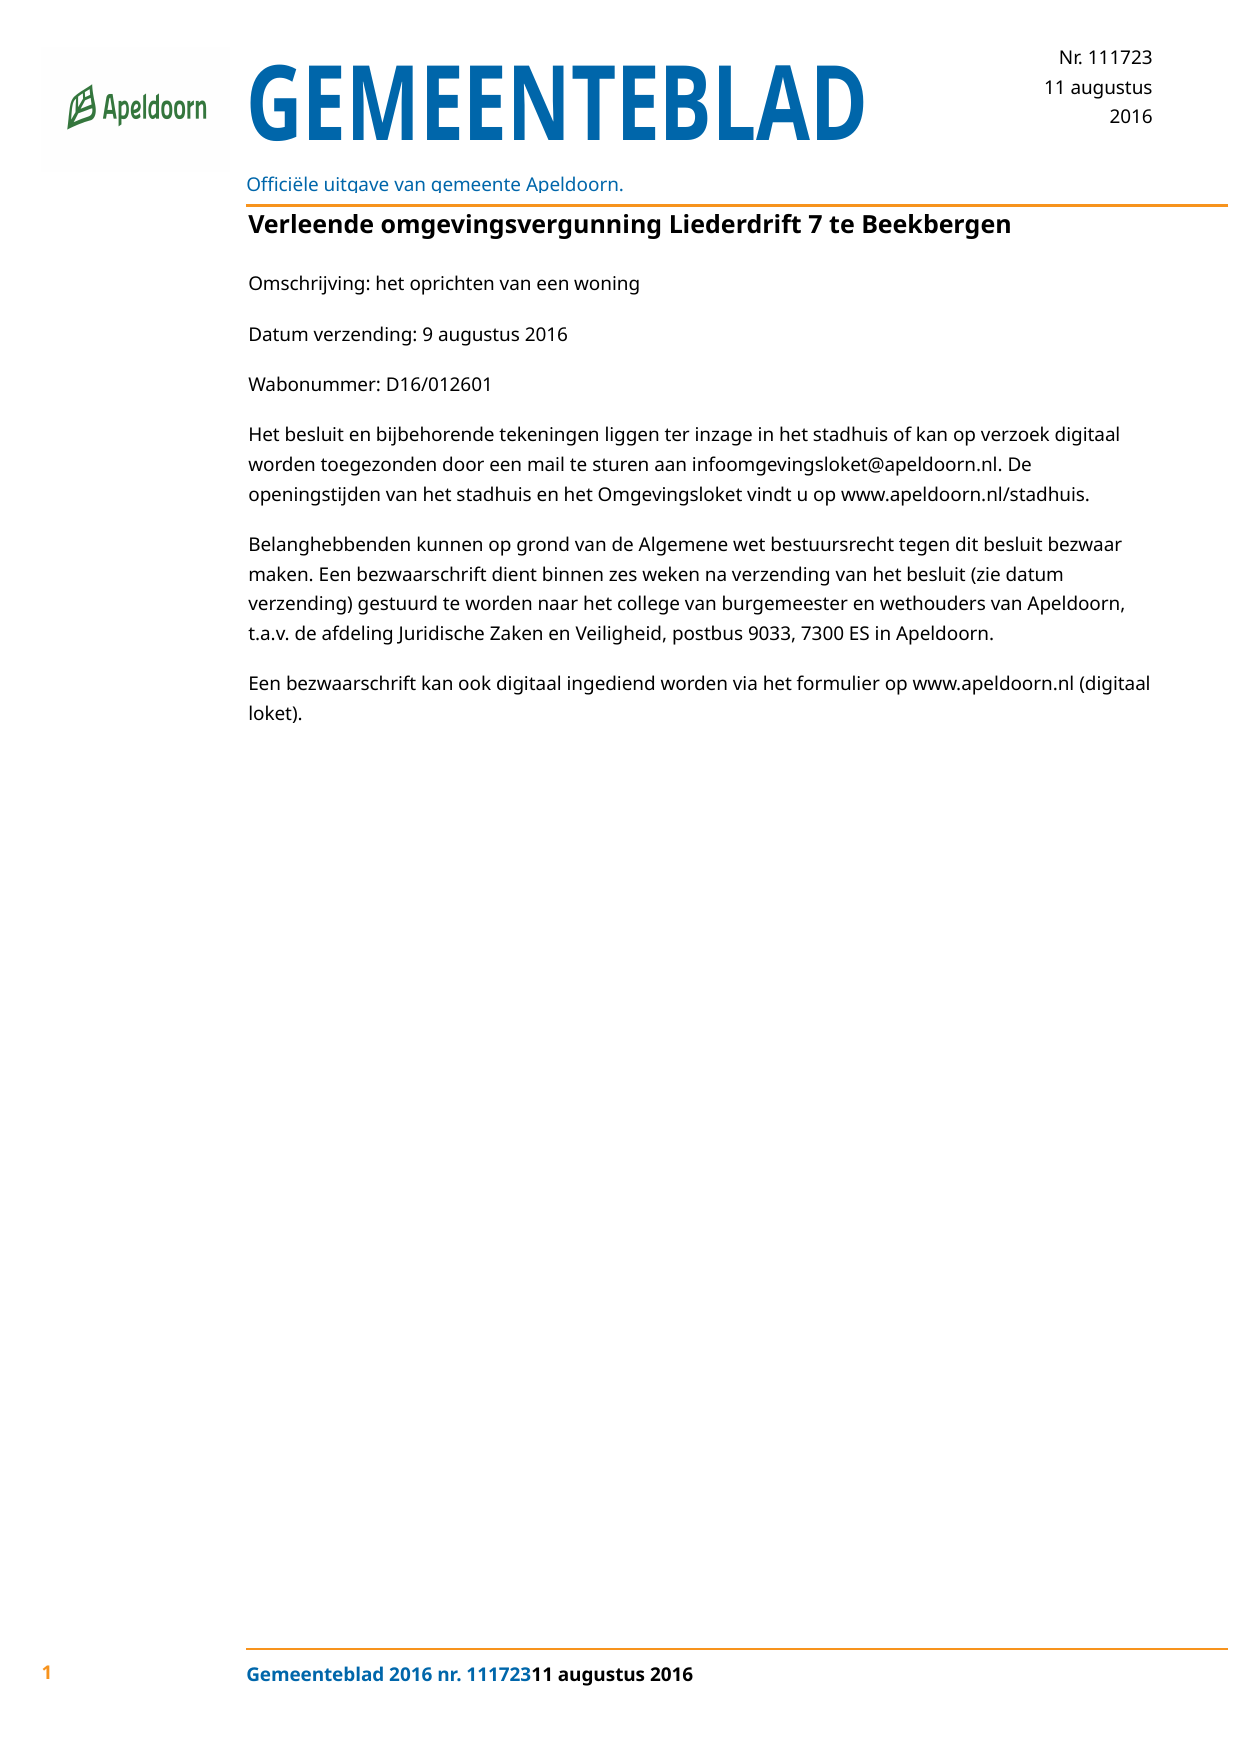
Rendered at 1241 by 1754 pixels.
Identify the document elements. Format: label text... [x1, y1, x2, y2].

text Een bezwaarschrift kan ook digitaal ingediend worden via het formulier op www.apeldoorn.nl (digitaal loket). [248, 670, 1152, 726]
text Het besluit en bijbehorende tekeningen liggen ter inzage in het stadhuis of kan op verzoek digitaal worden toegezonden door een mail te sturen aan infoomgevingsloket@apeldoorn.nl. De openingstijden van het stadhuis en het Omgevingsloket vindt u op www.apeldoorn.nl/stadhuis. [248, 422, 1152, 506]
text Datum verzending: 9 augustus 2016 [248, 321, 1152, 346]
text Wabonummer: D16/012601 [248, 371, 1152, 397]
text Belanghebbenden kunnen op grond van de Algemene wet bestuursrecht tegen dit besluit bezwaar maken. Een bezwaarschrift dient binnen zes weken na verzending van het besluit (zie datum verzending) gestuurd te worden naar het college van burgemeester en wethouders van Apeldoorn, t.a.v. de afdeling Juridische Zaken en Veiligheid, postbus 9033, 7300 ES in Apeldoorn. [248, 531, 1152, 646]
text Omschrijving: het oprichten van een woning [248, 270, 1152, 296]
picture [41, 47, 231, 172]
text Verleende omgevingsvergunning Liederdrift 7 te Beekbergen [248, 207, 1152, 241]
